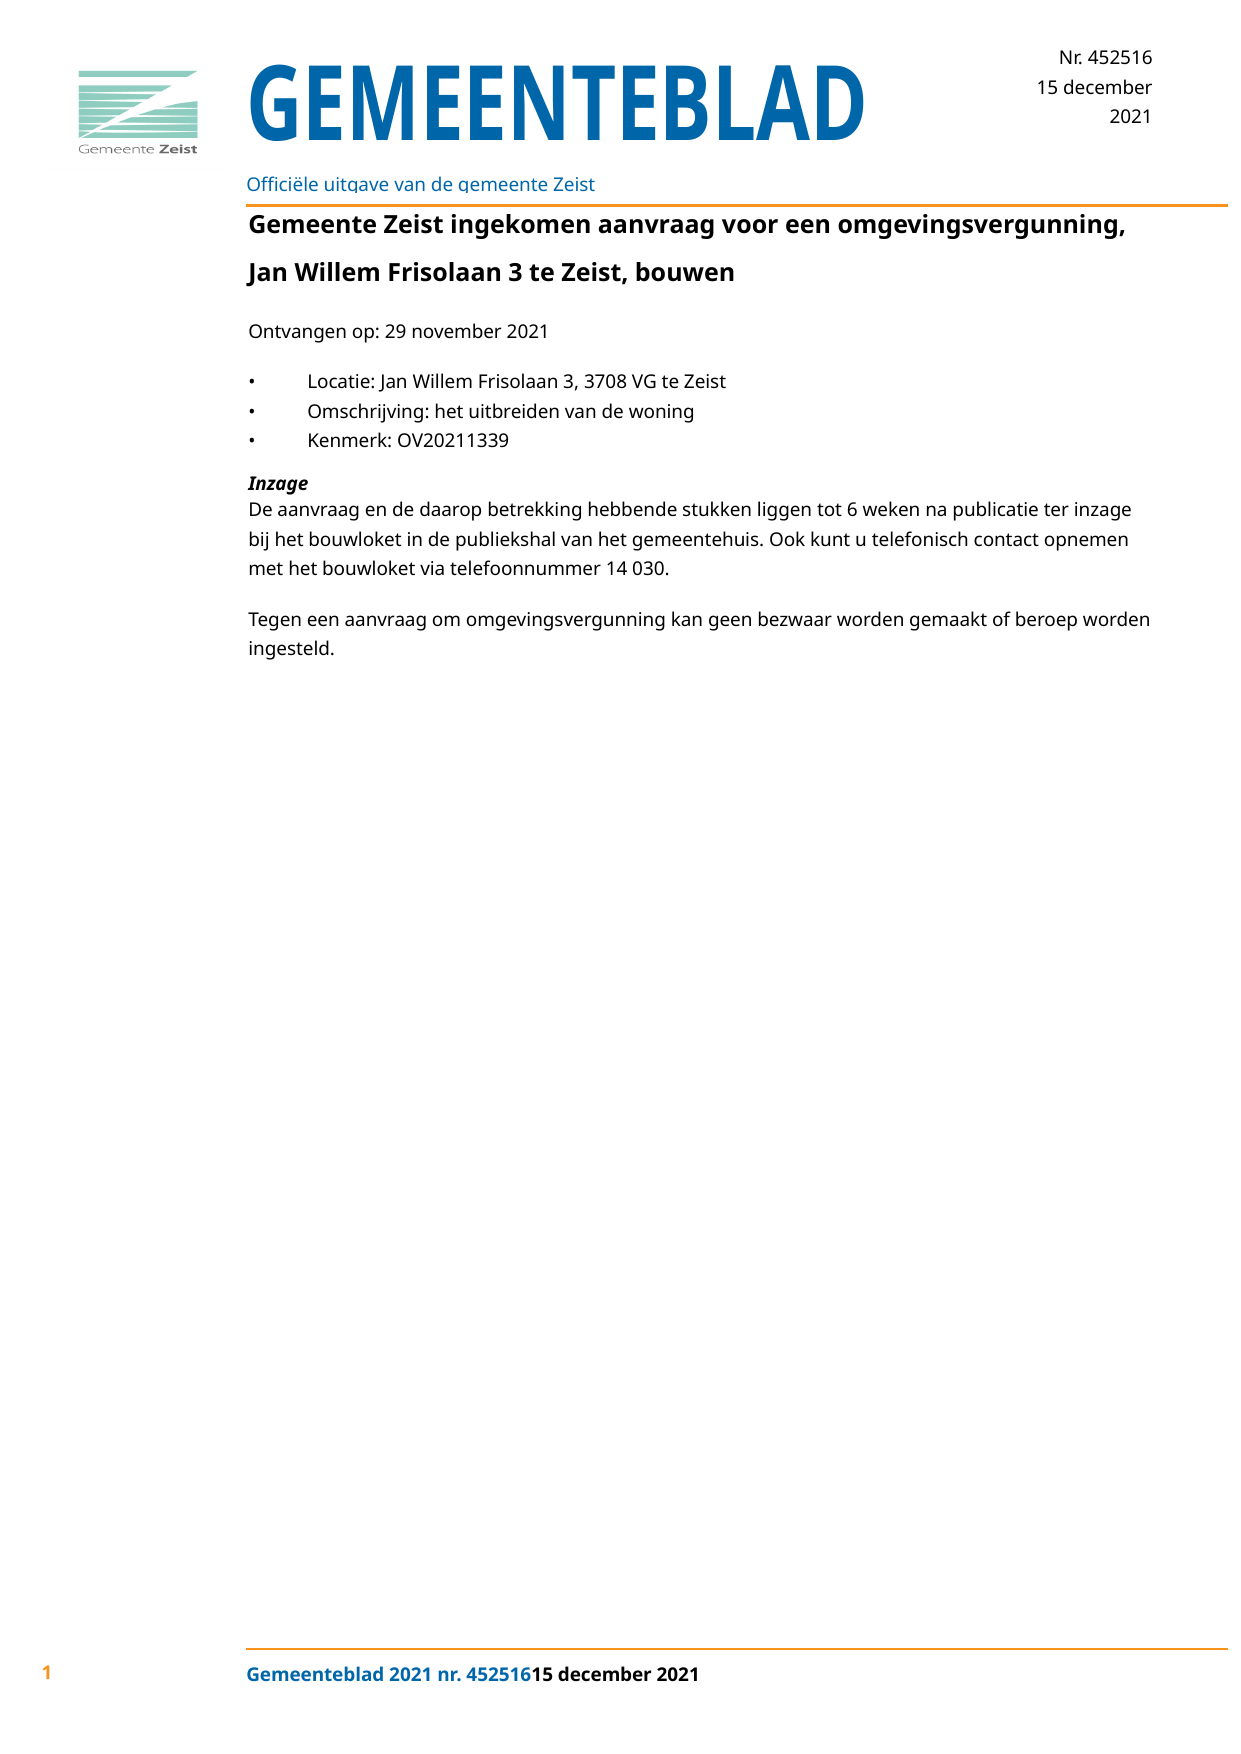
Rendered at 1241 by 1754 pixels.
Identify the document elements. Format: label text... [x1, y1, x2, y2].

picture [41, 47, 231, 172]
list Locatie: Jan Willem Frisolaan 3, 3708 VG te Zeist [248, 368, 1152, 394]
text Inzage [248, 471, 1152, 496]
text Ontvangen op: 29 november 2021 [248, 318, 1152, 344]
text De aanvraag en de daarop betrekking hebbende stukken liggen tot 6 weken na publicatie ter inzage bij het bouwloket in de publiekshal van het gemeentehuis. Ook kunt u telefonisch contact opnemen met het bouwloket via telefoonnummer 14 030. [248, 496, 1152, 581]
list Omschrijving: het uitbreiden van de woning [248, 398, 1152, 424]
list Kenmerk: OV20211339 [248, 427, 1152, 453]
text Gemeente Zeist ingekomen aanvraag voor een omgevingsvergunning, Jan Willem Frisolaan 3 te Zeist, bouwen [248, 207, 1152, 288]
text Tegen een aanvraag om omgevingsvergunning kan geen bezwaar worden gemaakt of beroep worden ingesteld. [248, 606, 1152, 661]
